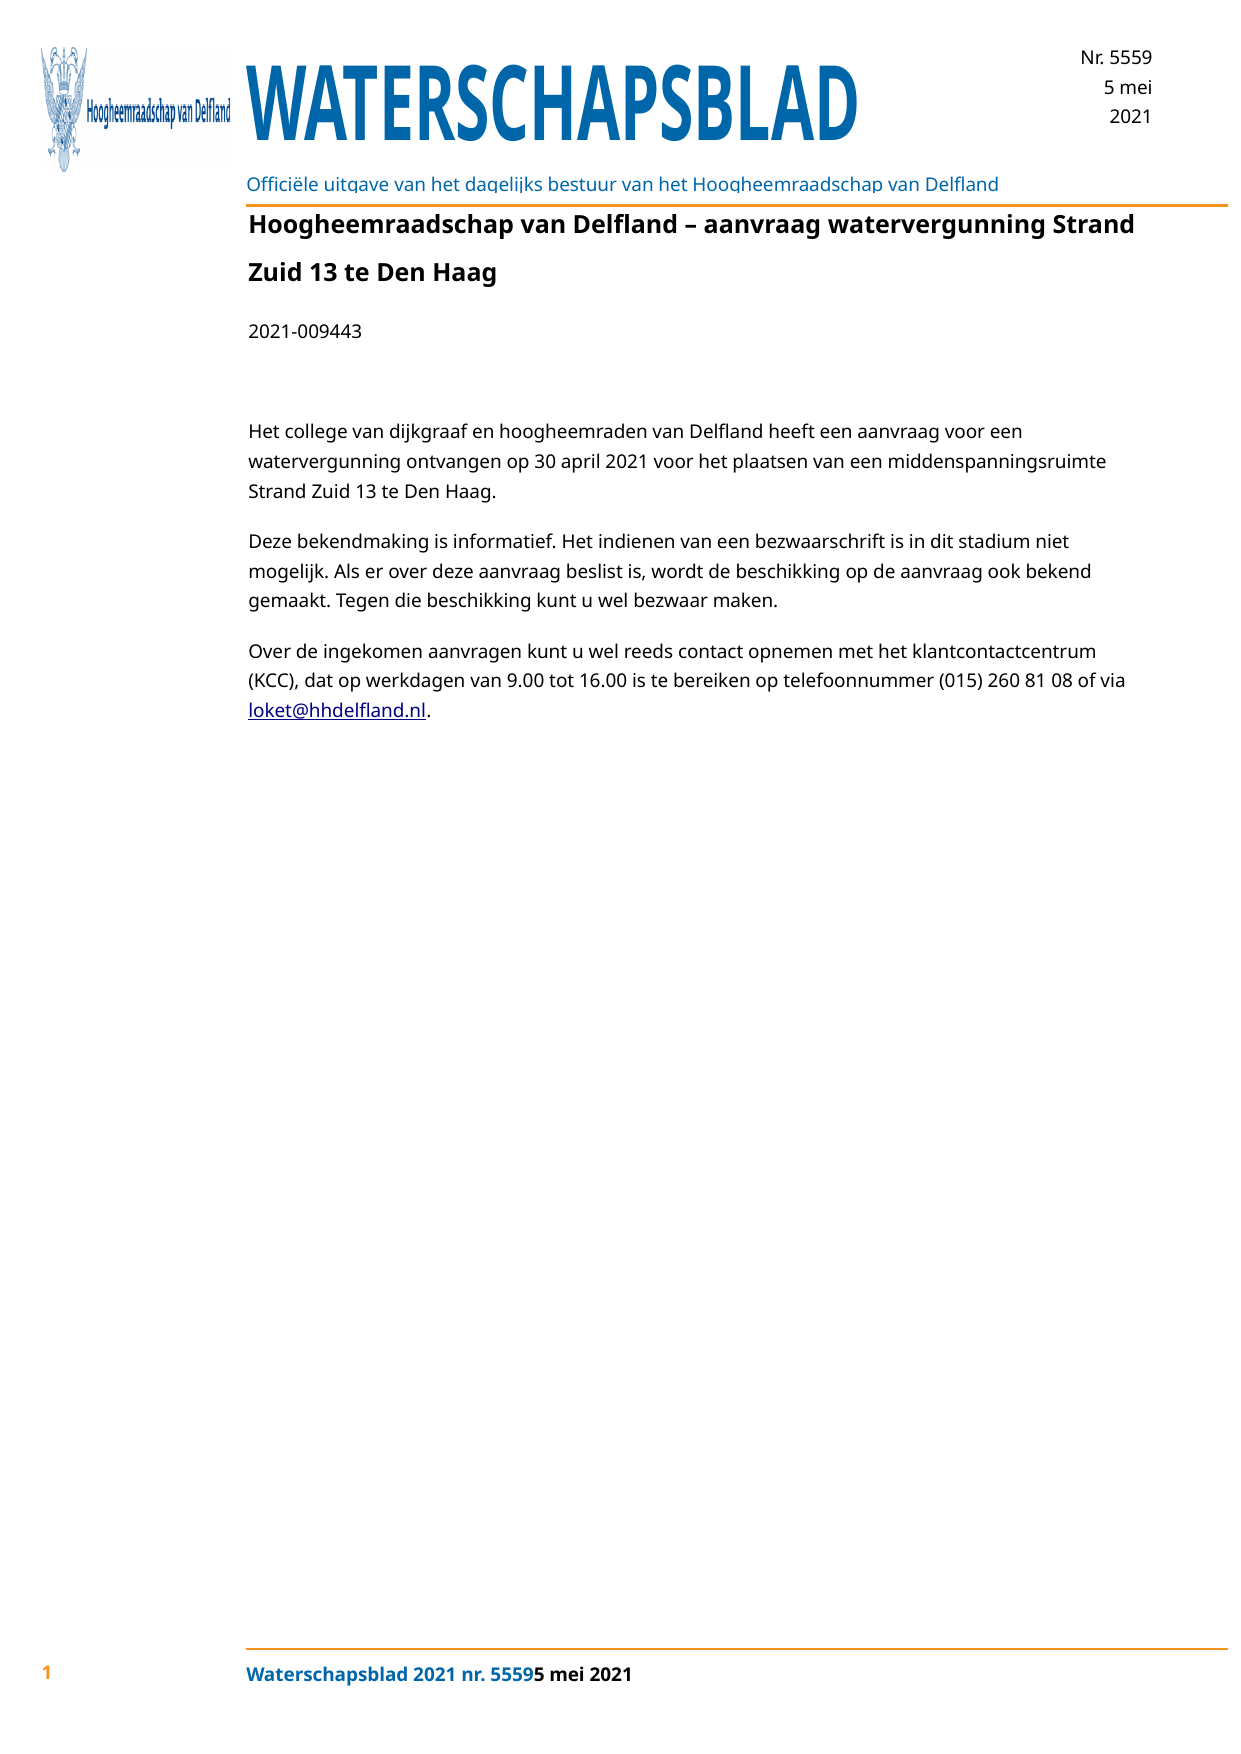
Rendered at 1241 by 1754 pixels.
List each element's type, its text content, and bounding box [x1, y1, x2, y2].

text 2021-009443 [248, 318, 1152, 344]
text Deze bekendmaking is informatief. Het indienen van een bezwaarschrift is in dit stadium niet mogelijk. Als er over deze aanvraag beslist is, wordt de beschikking op de aanvraag ook bekend gemaakt. Tegen die beschikking kunt u wel bezwaar maken. [248, 528, 1152, 613]
text Over de ingekomen aanvragen kunt u wel reeds contact opnemen met het klantcontactcentrum (KCC), dat op werkdagen van 9.00 tot 16.00 is te bereiken op telefoonnummer (015) 260 81 08 of via loket@hhdelfland.nl. [248, 638, 1152, 723]
text Het college van dijkgraaf en hoogheemraden van Delfland heeft een aanvraag voor een watervergunning ontvangen op 30 april 2021 voor het plaatsen van een middenspanningsruimte Strand Zuid 13 te Den Haag. [248, 419, 1152, 504]
text Hoogheemraadschap van Delfland – aanvraag watervergunning Strand Zuid 13 te Den Haag [248, 207, 1152, 288]
picture [41, 47, 231, 172]
